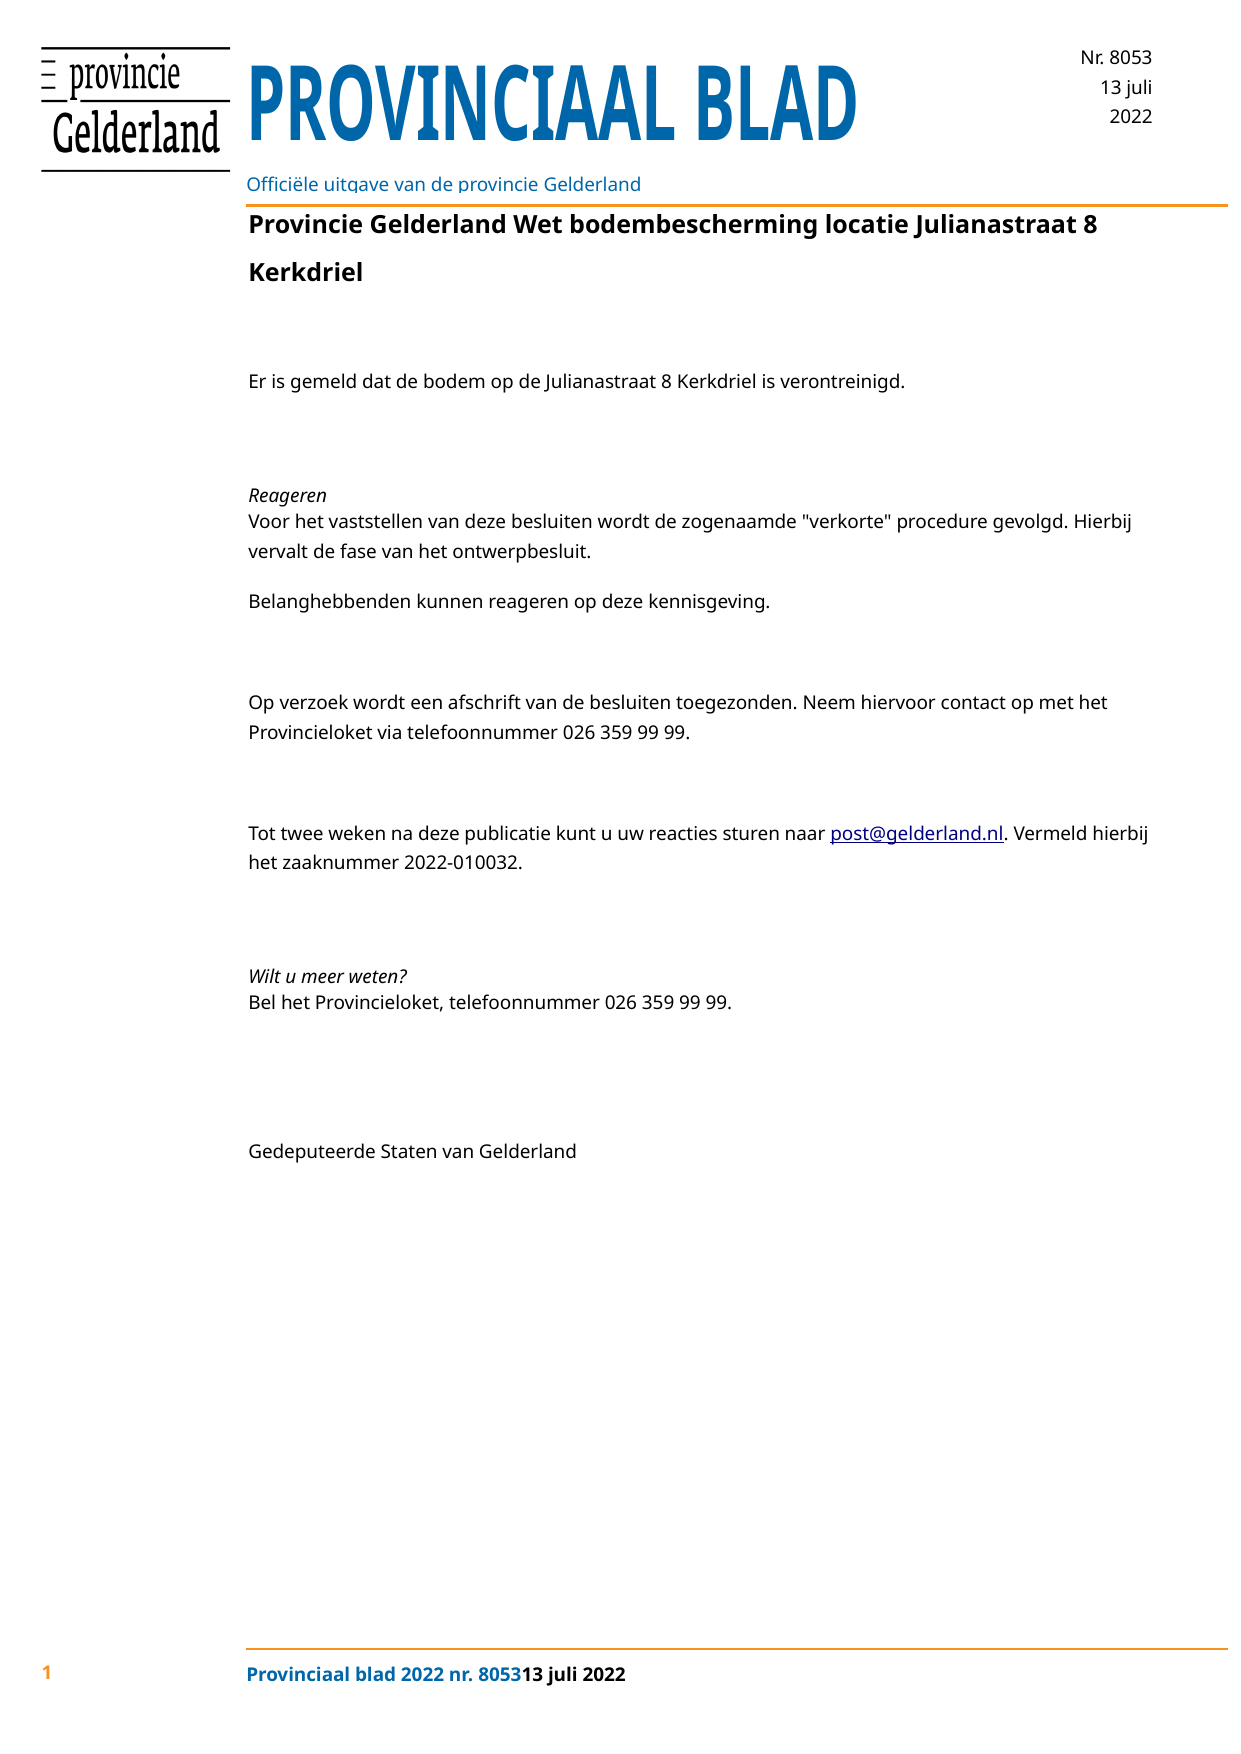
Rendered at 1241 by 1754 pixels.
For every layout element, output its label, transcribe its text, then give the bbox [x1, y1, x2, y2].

text Voor het vaststellen van deze besluiten wordt de zogenaamde "verkorte" procedure gevolgd. Hierbij vervalt de fase van het ontwerpbesluit. [248, 508, 1152, 564]
text Belanghebbenden kunnen reageren op deze kennisgeving. [248, 588, 1152, 614]
text Reageren [248, 483, 1152, 508]
text Tot twee weken na deze publicatie kunt u uw reacties sturen naar post@gelderland.nl. Vermeld hierbij het zaaknummer 2022-010032. [248, 820, 1152, 875]
text Gedeputeerde Staten van Gelderland [248, 1138, 1152, 1164]
text Er is gemeld dat de bodem op de Julianastraat 8 Kerkdriel is verontreinigd. [248, 368, 1152, 394]
picture [41, 47, 231, 172]
text Op verzoek wordt een afschrift van de besluiten toegezonden. Neem hiervoor contact op met het Provincieloket via telefoonnummer 026 359 99 99. [248, 689, 1152, 744]
text Bel het Provincieloket, telefoonnummer 026 359 99 99. [248, 989, 1152, 1015]
text Provincie Gelderland Wet bodembescherming locatie Julianastraat 8 Kerkdriel [248, 207, 1152, 288]
text Wilt u meer weten? [248, 964, 1152, 989]
